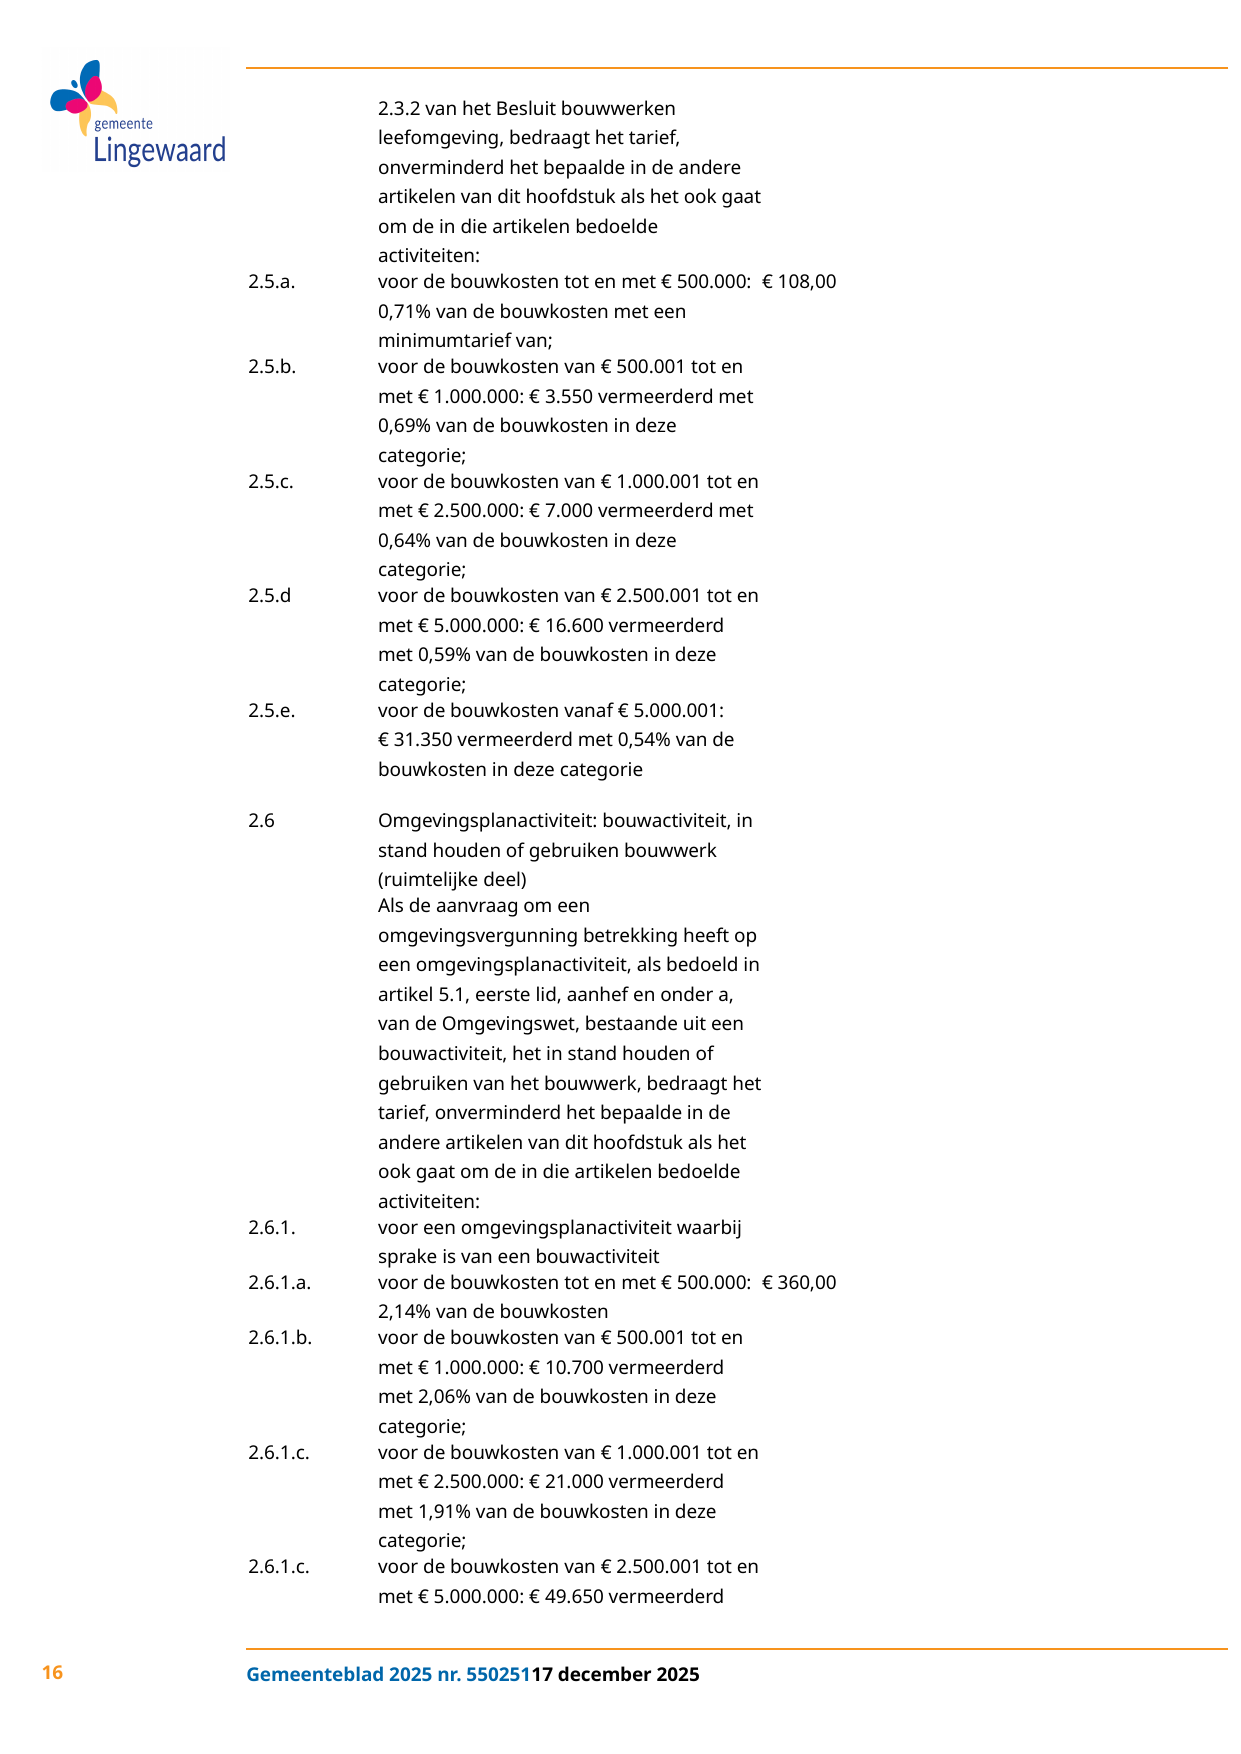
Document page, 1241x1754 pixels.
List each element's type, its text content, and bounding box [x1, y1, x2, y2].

table_cell 2.6 [248, 808, 378, 892]
table_cell [762, 808, 1022, 892]
table_cell voor de bouwkosten vanaf € 5.000.001: € 31.350 vermeerderd met 0,54% van de bouwkosten in deze categorie [378, 697, 762, 782]
table_cell [762, 1554, 1022, 1609]
table_cell [1022, 1554, 1152, 1609]
table_cell [1022, 582, 1152, 697]
table_cell [762, 95, 1022, 268]
table_cell [1022, 1439, 1152, 1553]
table_cell [1022, 468, 1152, 582]
table_cell 2.6.1.c. [248, 1554, 378, 1609]
table_cell 2.5.a. [248, 269, 378, 353]
table_cell [762, 468, 1022, 582]
table_cell voor de bouwkosten van € 2.500.001 tot en met € 5.000.000: € 49.650 vermeerderd [378, 1554, 762, 1609]
table_cell [1022, 892, 1152, 1214]
table_cell 2.6.1.a. [248, 1269, 378, 1324]
table_cell 2.6.1.b. [248, 1325, 378, 1439]
picture [41, 47, 231, 172]
table_cell 2.3.2 van het Besluit bouwwerken leefomgeving, bedraagt het tarief, onverminderd het bepaalde in de andere artikelen van dit hoofdstuk als het ook gaat om de in die artikelen bedoelde activiteiten: [378, 95, 762, 268]
table_cell voor de bouwkosten van € 500.001 tot en met € 1.000.000: € 3.550 vermeerderd met 0,69% van de bouwkosten in deze categorie; [378, 353, 762, 468]
table_cell [1022, 95, 1152, 268]
table_cell [378, 782, 762, 807]
table_cell 2.6.1.c. [248, 1439, 378, 1553]
table_cell [248, 95, 378, 268]
table_cell [1022, 808, 1152, 892]
table_cell 2.6.1. [248, 1214, 378, 1269]
table_cell [248, 782, 378, 807]
table_cell Omgevingsplanactiviteit: bouwactiviteit, in stand houden of gebruiken bouwwerk (ruimtelijke deel) [378, 808, 762, 892]
table_cell voor de bouwkosten van € 500.001 tot en met € 1.000.000: € 10.700 vermeerderd met 2,06% van de bouwkosten in deze categorie; [378, 1325, 762, 1439]
table_cell voor de bouwkosten van € 1.000.001 tot en met € 2.500.000: € 21.000 vermeerderd met 1,91% van de bouwkosten in deze categorie; [378, 1439, 762, 1553]
table_cell € 108,00 [762, 269, 1022, 353]
table_cell [1022, 697, 1152, 782]
table_cell 2.5.b. [248, 353, 378, 468]
table_cell [1022, 353, 1152, 468]
table_cell [1022, 1214, 1152, 1269]
table_cell [762, 353, 1022, 468]
table_cell € 360,00 [762, 1269, 1022, 1324]
table_cell [248, 892, 378, 1214]
table_cell [762, 1439, 1022, 1553]
table_cell [762, 782, 1022, 807]
table_cell voor de bouwkosten van € 2.500.001 tot en met € 5.000.000: € 16.600 vermeerderd met 0,59% van de bouwkosten in deze categorie; [378, 582, 762, 697]
table_cell [762, 1325, 1022, 1439]
table_cell [1022, 1269, 1152, 1324]
table_cell [762, 582, 1022, 697]
table_cell 2.5.e. [248, 697, 378, 782]
table_cell 2.5.c. [248, 468, 378, 582]
table_cell [762, 697, 1022, 782]
table_cell voor een omgevingsplanactiviteit waarbij sprake is van een bouwactiviteit [378, 1214, 762, 1269]
table_cell Als de aanvraag om een omgevingsvergunning betrekking heeft op een omgevingsplanactiviteit, als bedoeld in artikel 5.1, eerste lid, aanhef en onder a, van de Omgevingswet, bestaande uit een bouwactiviteit, het in stand houden of gebruiken van het bouwwerk, bedraagt het tarief, onverminderd het bepaalde in de andere artikelen van dit hoofdstuk als het ook gaat om de in die artikelen bedoelde activiteiten: [378, 892, 762, 1214]
table_cell voor de bouwkosten van € 1.000.001 tot en met € 2.500.000: € 7.000 vermeerderd met 0,64% van de bouwkosten in deze categorie; [378, 468, 762, 582]
table_cell [1022, 1325, 1152, 1439]
table_cell [1022, 782, 1152, 807]
table_cell [762, 892, 1022, 1214]
table_cell voor de bouwkosten tot en met € 500.000: 0,71% van de bouwkosten met een minimumtarief van; [378, 269, 762, 353]
table_cell 2.5.d [248, 582, 378, 697]
table_cell voor de bouwkosten tot en met € 500.000: 2,14% van de bouwkosten [378, 1269, 762, 1324]
table_cell [1022, 269, 1152, 353]
table_cell [762, 1214, 1022, 1269]
